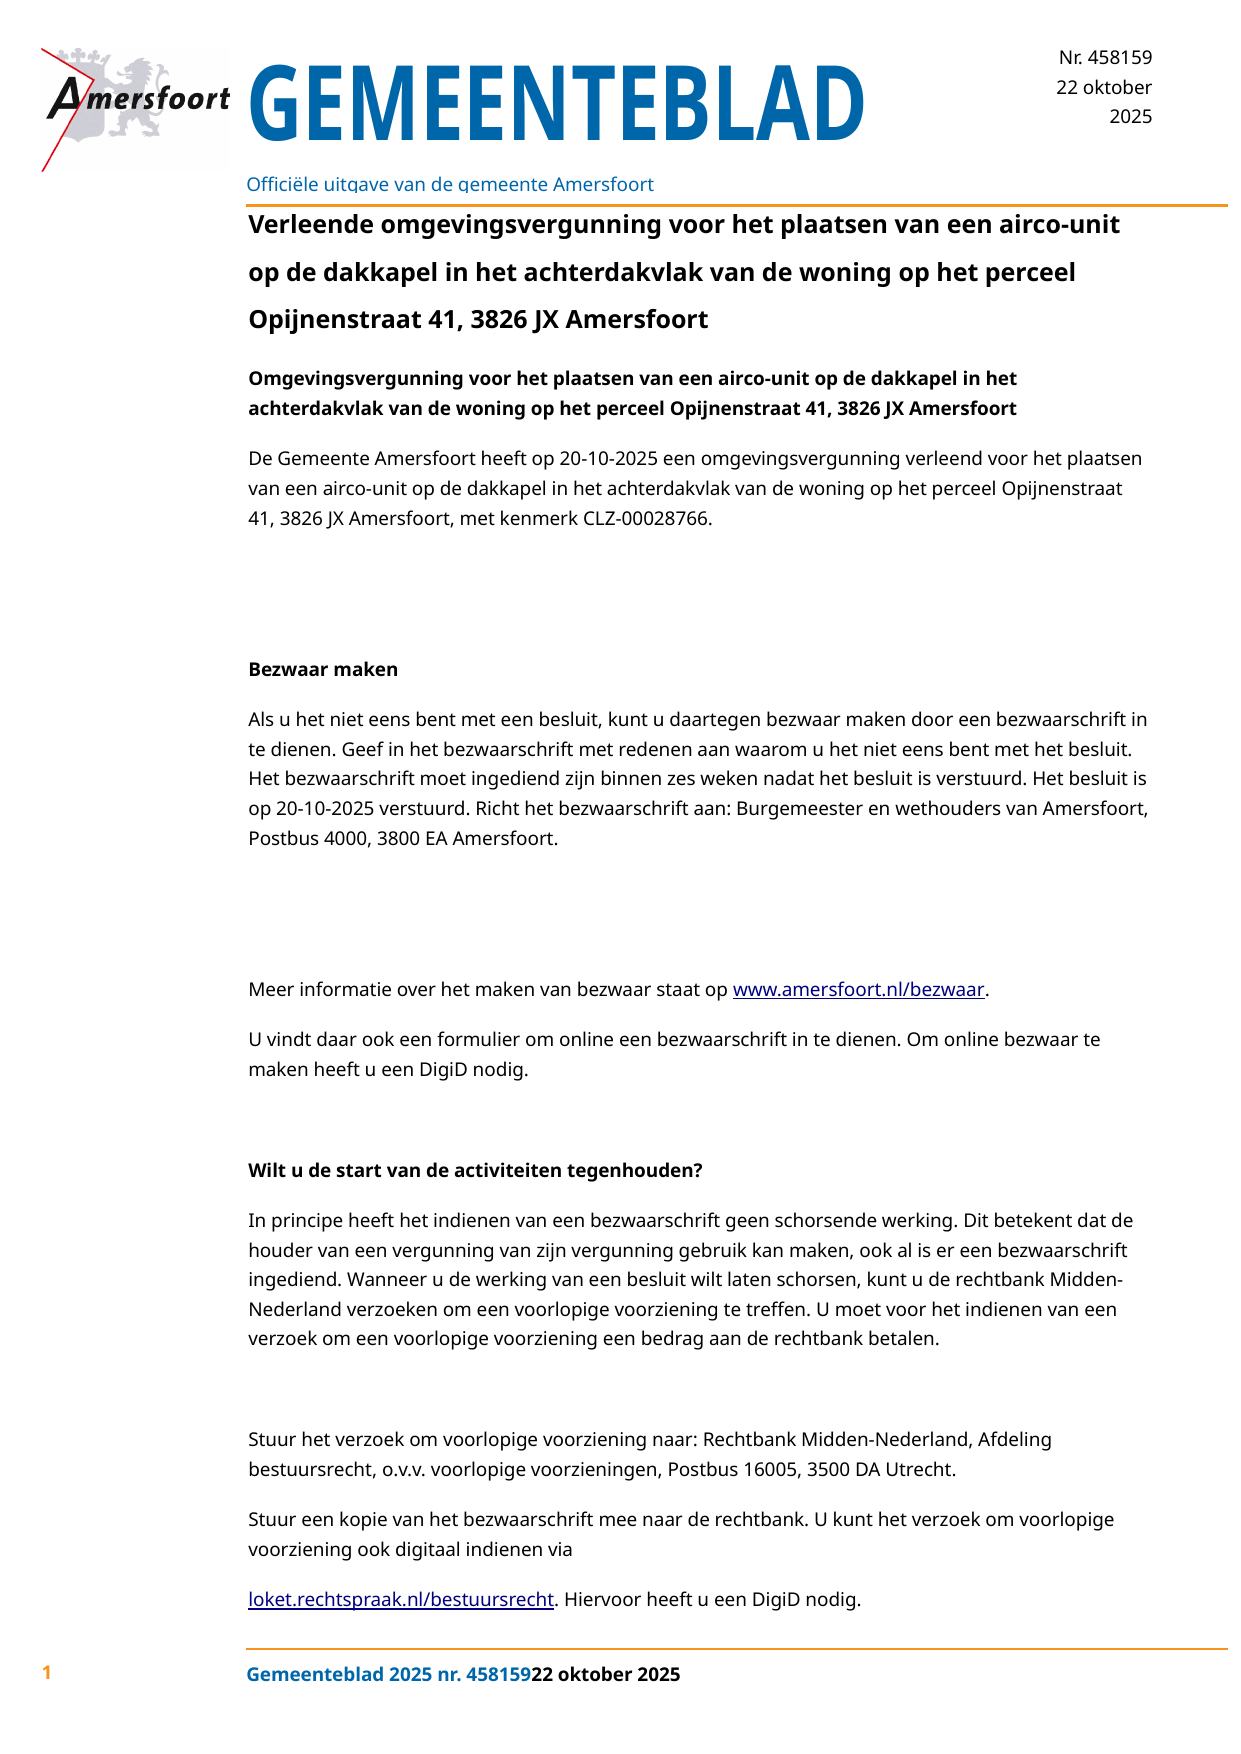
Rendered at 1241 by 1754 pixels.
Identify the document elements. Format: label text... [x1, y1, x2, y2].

text Meer informatie over het maken van bezwaar staat op www.amersfoort.nl/bezwaar. [248, 976, 1152, 1002]
text Wilt u de start van de activiteiten tegenhouden? [248, 1157, 1152, 1182]
picture [41, 47, 231, 172]
text loket.rechtspraak.nl/bestuursrecht. Hiervoor heeft u een DigiD nodig. [248, 1586, 1152, 1612]
text In principe heeft het indienen van een bezwaarschrift geen schorsende werking. Dit betekent dat de houder van een vergunning van zijn vergunning gebruik kan maken, ook al is er een bezwaarschrift ingediend. Wanneer u de werking van een besluit wilt laten schorsen, kunt u de rechtbank Midden-Nederland verzoeken om een voorlopige voorziening te treffen. U moet voor het indienen van een verzoek om een voorlopige voorziening een bedrag aan de rechtbank betalen. [248, 1207, 1152, 1351]
text Stuur een kopie van het bezwaarschrift mee naar de rechtbank. U kunt het verzoek om voorlopige voorziening ook digitaal indienen via [248, 1506, 1152, 1562]
text Bezwaar maken [248, 656, 1152, 682]
text Omgevingsvergunning voor het plaatsen van een airco-unit op de dakkapel in het achterdakvlak van de woning op het perceel Opijnenstraat 41, 3826 JX Amersfoort [248, 366, 1152, 421]
text De Gemeente Amersfoort heeft op 20-10-2025 een omgevingsvergunning verleend voor het plaatsen van een airco-unit op de dakkapel in het achterdakvlak van de woning op het perceel Opijnenstraat 41, 3826 JX Amersfoort, met kenmerk CLZ-00028766. [248, 446, 1152, 530]
text U vindt daar ook een formulier om online een bezwaarschrift in te dienen. Om online bezwaar te maken heeft u een DigiD nodig. [248, 1026, 1152, 1082]
text Als u het niet eens bent met een besluit, kunt u daartegen bezwaar maken door een bezwaarschrift in te dienen. Geef in het bezwaarschrift met redenen aan waarom u het niet eens bent met het besluit. Het bezwaarschrift moet ingediend zijn binnen zes weken nadat het besluit is verstuurd. Het besluit is op 20-10-2025 verstuurd. Richt het bezwaarschrift aan: Burgemeester en wethouders van Amersfoort, Postbus 4000, 3800 EA Amersfoort. [248, 706, 1152, 850]
text Verleende omgevingsvergunning voor het plaatsen van een airco-unit op de dakkapel in het achterdakvlak van de woning op het perceel Opijnenstraat 41, 3826 JX Amersfoort [248, 207, 1152, 336]
text Stuur het verzoek om voorlopige voorziening naar: Rechtbank Midden-Nederland, Afdeling bestuursrecht, o.v.v. voorlopige voorzieningen, Postbus 16005, 3500 DA Utrecht. [248, 1426, 1152, 1482]
